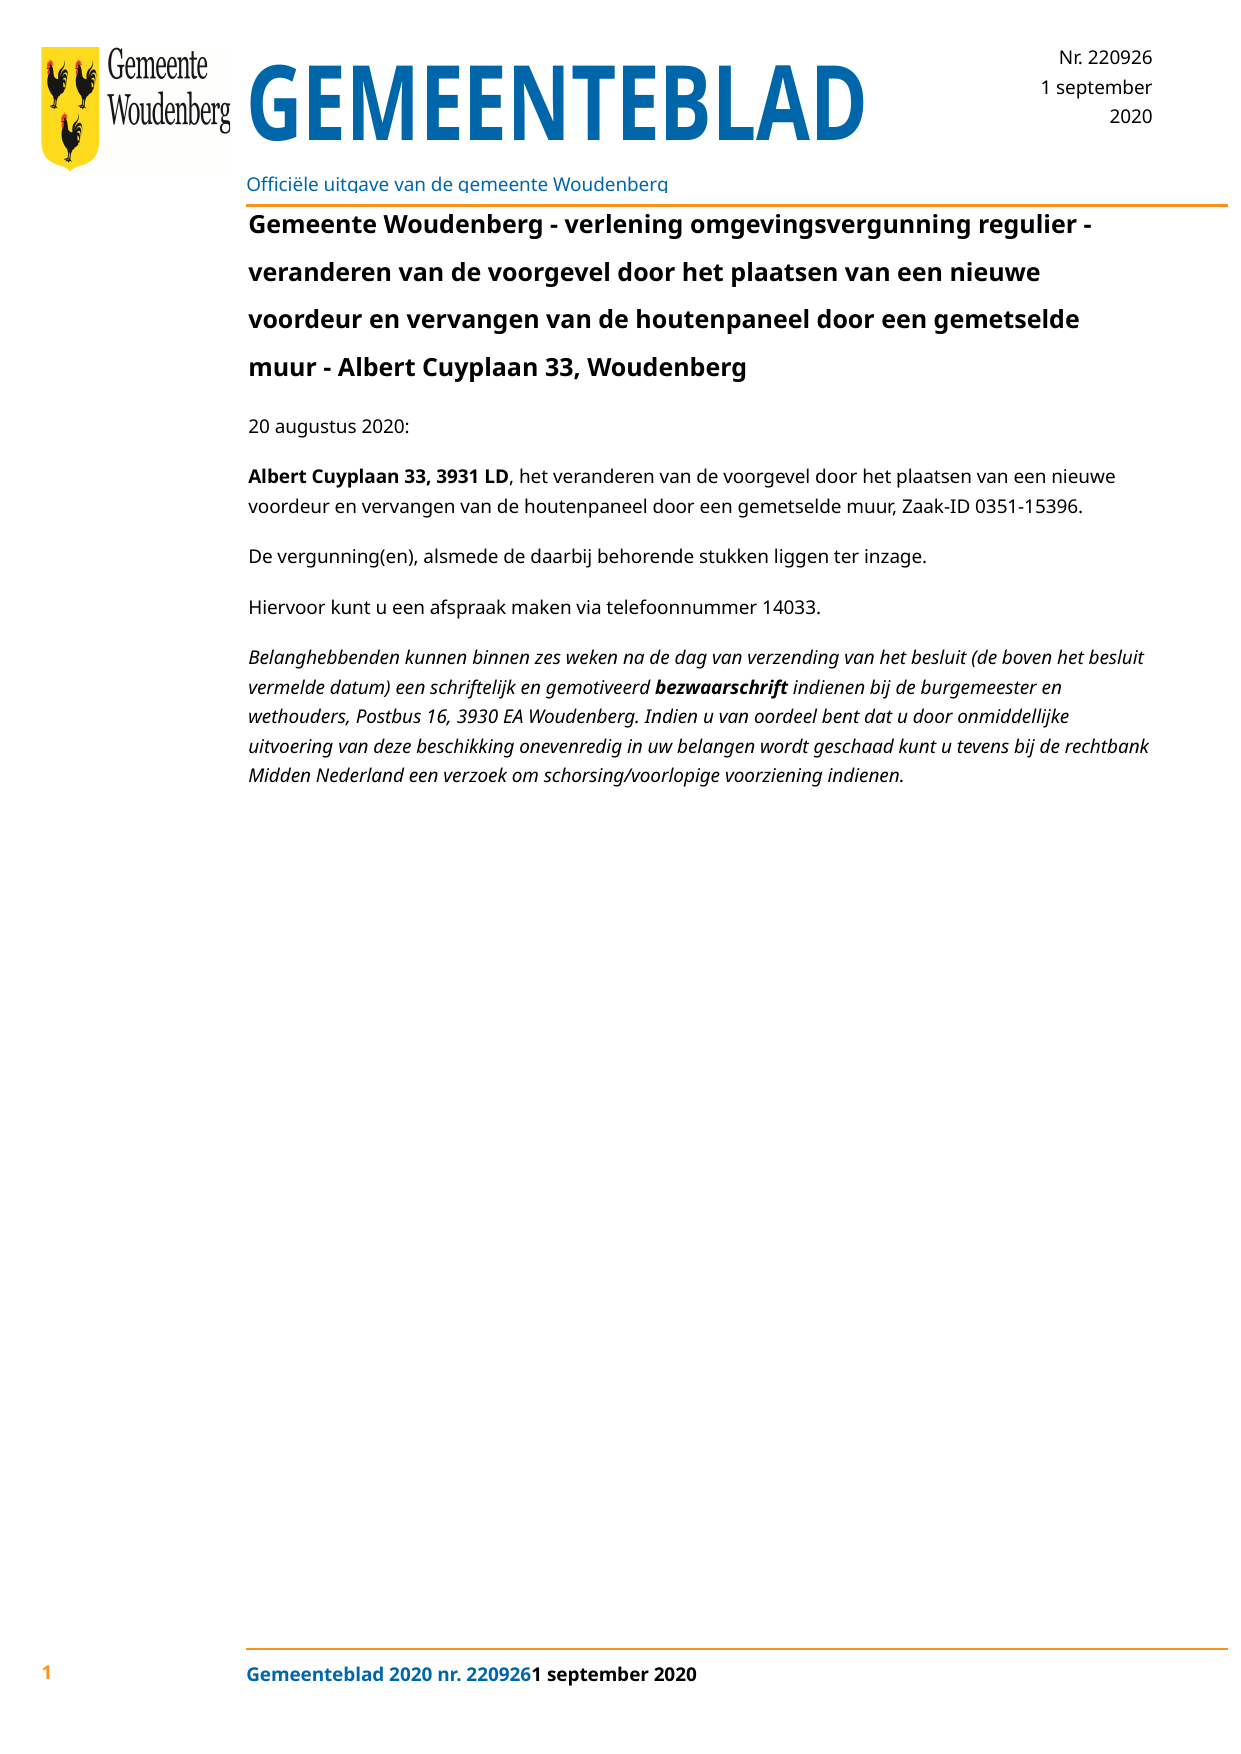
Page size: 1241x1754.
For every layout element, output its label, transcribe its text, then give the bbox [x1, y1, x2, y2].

text Albert Cuyplaan 33, 3931 LD, het veranderen van de voorgevel door het plaatsen van een nieuwe voordeur en vervangen van de houtenpaneel door een gemetselde muur, Zaak-ID 0351-15396. [248, 463, 1152, 519]
text Belanghebbenden kunnen binnen zes weken na de dag van verzending van het besluit (de boven het besluit vermelde datum) een schriftelijk en gemotiveerd bezwaarschrift indienen bij de burgemeester en wethouders, Postbus 16, 3930 EA Woudenberg. Indien u van oordeel bent dat u door onmiddellijke uitvoering van deze beschikking onevenredig in uw belangen wordt geschaad kunt u tevens bij de rechtbank Midden Nederland een verzoek om schorsing/voorlopige voorziening indienen. [248, 644, 1152, 788]
text De vergunning(en), alsmede de daarbij behorende stukken liggen ter inzage. [248, 543, 1152, 569]
text Gemeente Woudenberg - verlening omgevingsvergunning regulier - veranderen van de voorgevel door het plaatsen van een nieuwe voordeur en vervangen van de houtenpaneel door een gemetselde muur - Albert Cuyplaan 33, Woudenberg [248, 207, 1152, 384]
picture [41, 47, 231, 172]
text Hiervoor kunt u een afspraak maken via telefoonnummer 14033. [248, 594, 1152, 620]
text 20 augustus 2020: [248, 413, 1152, 439]
